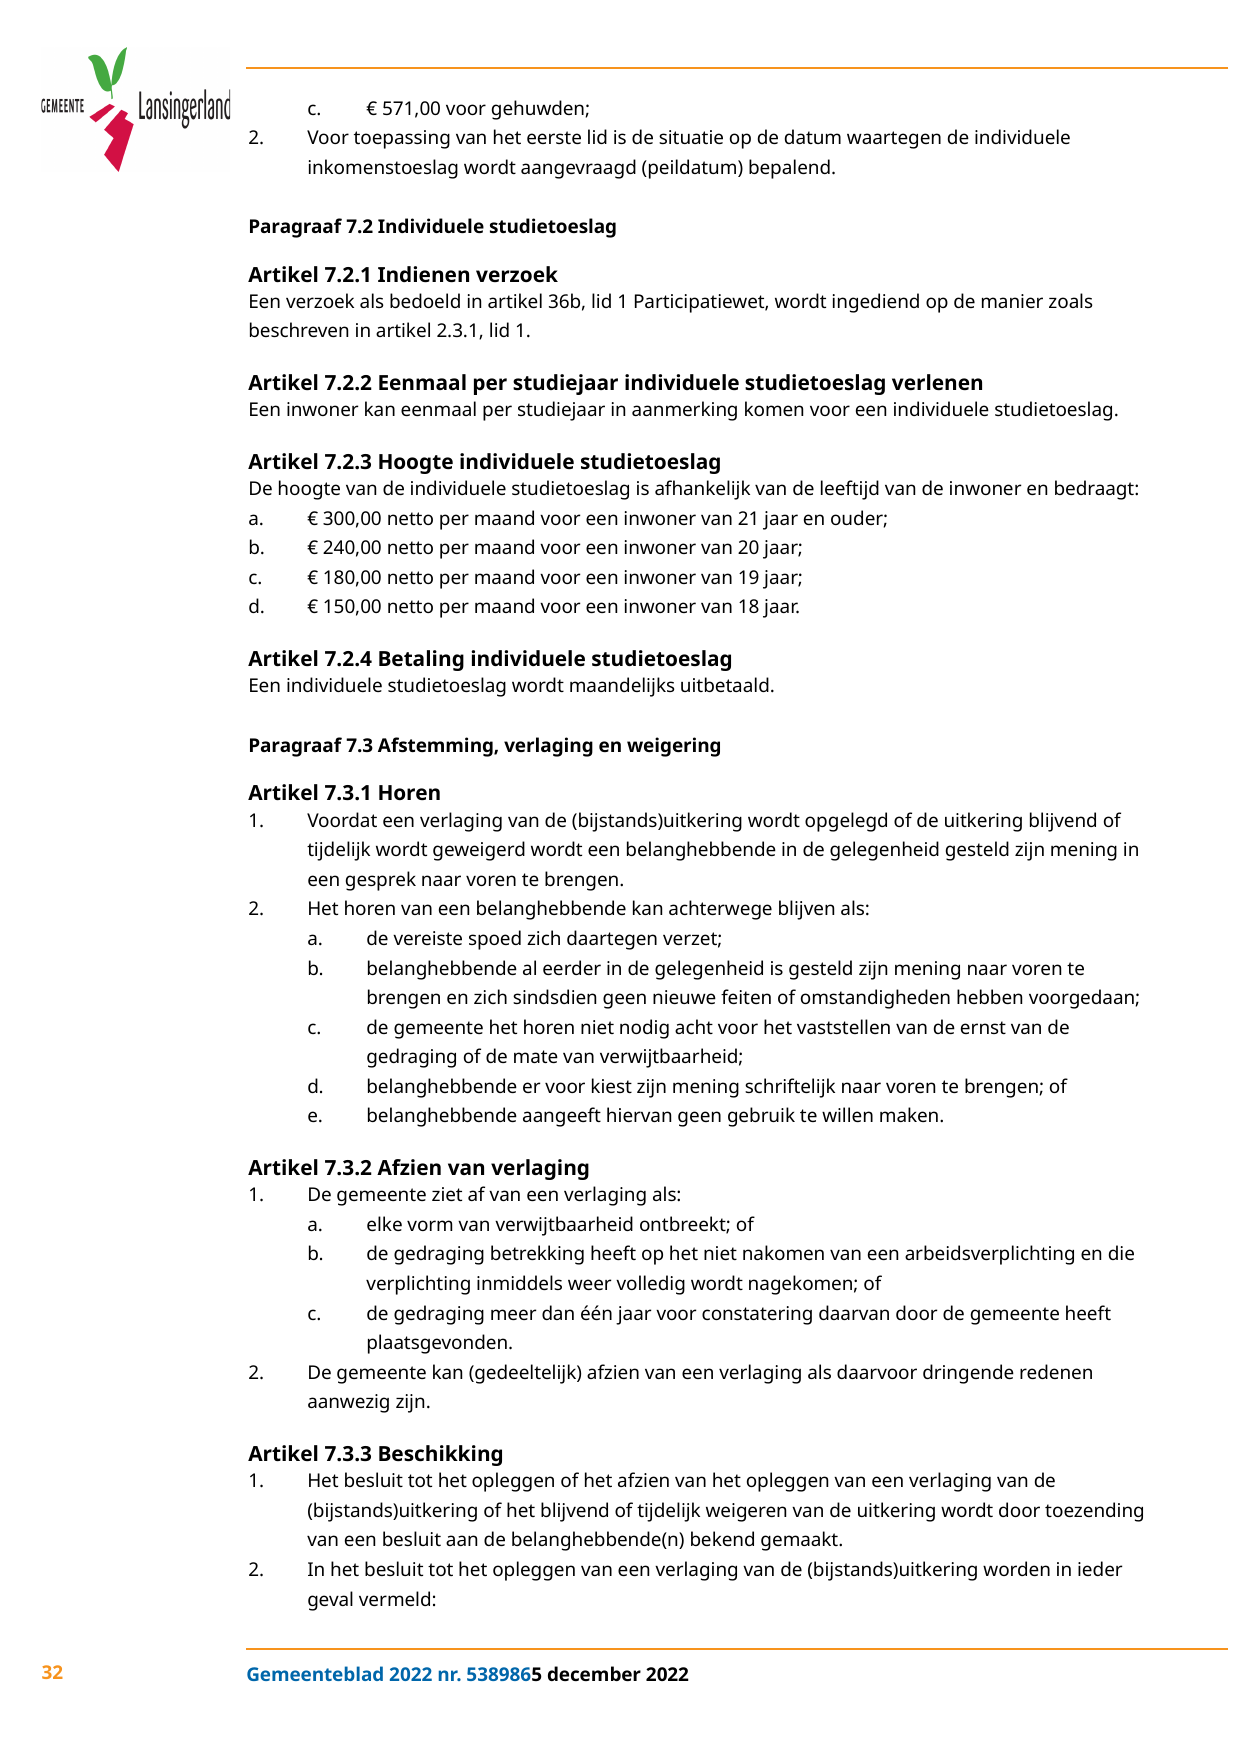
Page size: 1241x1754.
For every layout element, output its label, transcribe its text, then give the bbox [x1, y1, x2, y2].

list belanghebbende er voor kiest zijn mening schriftelijk naar voren te brengen; of [307, 1073, 1152, 1099]
list € 240,00 netto per maand voor een inwoner van 20 jaar; [248, 534, 1152, 560]
list € 180,00 netto per maand voor een inwoner van 19 jaar; [248, 564, 1152, 590]
list de gemeente het horen niet nodig acht voor het vaststellen van de ernst van de gedraging of de mate van verwijtbaarheid; [307, 1014, 1152, 1069]
text Paragraaf 7.2 Individuele studietoeslag [248, 213, 1152, 239]
text Artikel 7.3.1 Horen [248, 778, 1152, 807]
list elke vorm van verwijtbaarheid ontbreekt; of [307, 1211, 1152, 1237]
list Het besluit tot het opleggen of het afzien van het opleggen van een verlaging van de (bijstands)uitkering of het blijvend of tijdelijk weigeren van de uitkering wordt door toezending van een besluit aan de belanghebbende(n) bekend gemaakt. [248, 1467, 1152, 1552]
list belanghebbende aangeeft hiervan geen gebruik te willen maken. [307, 1103, 1152, 1128]
text Artikel 7.2.2 Eenmaal per studiejaar individuele studietoeslag verlenen [248, 368, 1152, 397]
text Artikel 7.3.2 Afzien van verlaging [248, 1153, 1152, 1181]
text Een individuele studietoeslag wordt maandelijks uitbetaald. [248, 673, 1152, 698]
list Voor toepassing van het eerste lid is de situatie op de datum waartegen de individuele inkomenstoeslag wordt aangevraagd (peildatum) bepalend. [248, 124, 1152, 180]
list de gedraging meer dan één jaar voor constatering daarvan door de gemeente heeft plaatsgevonden. [307, 1300, 1152, 1355]
text Artikel 7.2.4 Betaling individuele studietoeslag [248, 644, 1152, 673]
list € 150,00 netto per maand voor een inwoner van 18 jaar. [248, 594, 1152, 619]
text Artikel 7.2.3 Hoogte individuele studietoeslag [248, 447, 1152, 475]
text Artikel 7.3.3 Beschikking [248, 1439, 1152, 1467]
text Artikel 7.2.1 Indienen verzoek [248, 260, 1152, 288]
list de gedraging betrekking heeft op het niet nakomen van een arbeidsverplichting en die verplichting inmiddels weer volledig wordt nagekomen; of [307, 1241, 1152, 1296]
picture [41, 47, 231, 172]
text Paragraaf 7.3 Afstemming, verlaging en weigering [248, 732, 1152, 757]
text Een inwoner kan eenmaal per studiejaar in aanmerking komen voor een individuele studietoeslag. [248, 397, 1152, 422]
list De gemeente ziet af van een verlaging als: [248, 1181, 1152, 1207]
list De gemeente kan (gedeeltelijk) afzien van een verlaging als daarvoor dringende redenen aanwezig zijn. [248, 1359, 1152, 1414]
list € 300,00 netto per maand voor een inwoner van 21 jaar en ouder; [248, 505, 1152, 531]
list Voordat een verlaging van de (bijstands)uitkering wordt opgelegd of de uitkering blijvend of tijdelijk wordt geweigerd wordt een belanghebbende in de gelegenheid gesteld zijn mening in een gesprek naar voren te brengen. [248, 807, 1152, 892]
list € 571,00 voor gehuwden; [307, 95, 1152, 121]
text De hoogte van de individuele studietoeslag is afhankelijk van de leeftijd van de inwoner en bedraagt: [248, 475, 1152, 501]
list belanghebbende al eerder in de gelegenheid is gesteld zijn mening naar voren te brengen en zich sindsdien geen nieuwe feiten of omstandigheden hebben voorgedaan; [307, 955, 1152, 1010]
list de vereiste spoed zich daartegen verzet; [307, 925, 1152, 951]
text Een verzoek als bedoeld in artikel 36b, lid 1 Participatiewet, wordt ingediend op de manier zoals beschreven in artikel 2.3.1, lid 1. [248, 288, 1152, 343]
list Het horen van een belanghebbende kan achterwege blijven als: [248, 896, 1152, 921]
list In het besluit tot het opleggen van een verlaging van de (bijstands)uitkering worden in ieder geval vermeld: [248, 1556, 1152, 1611]
